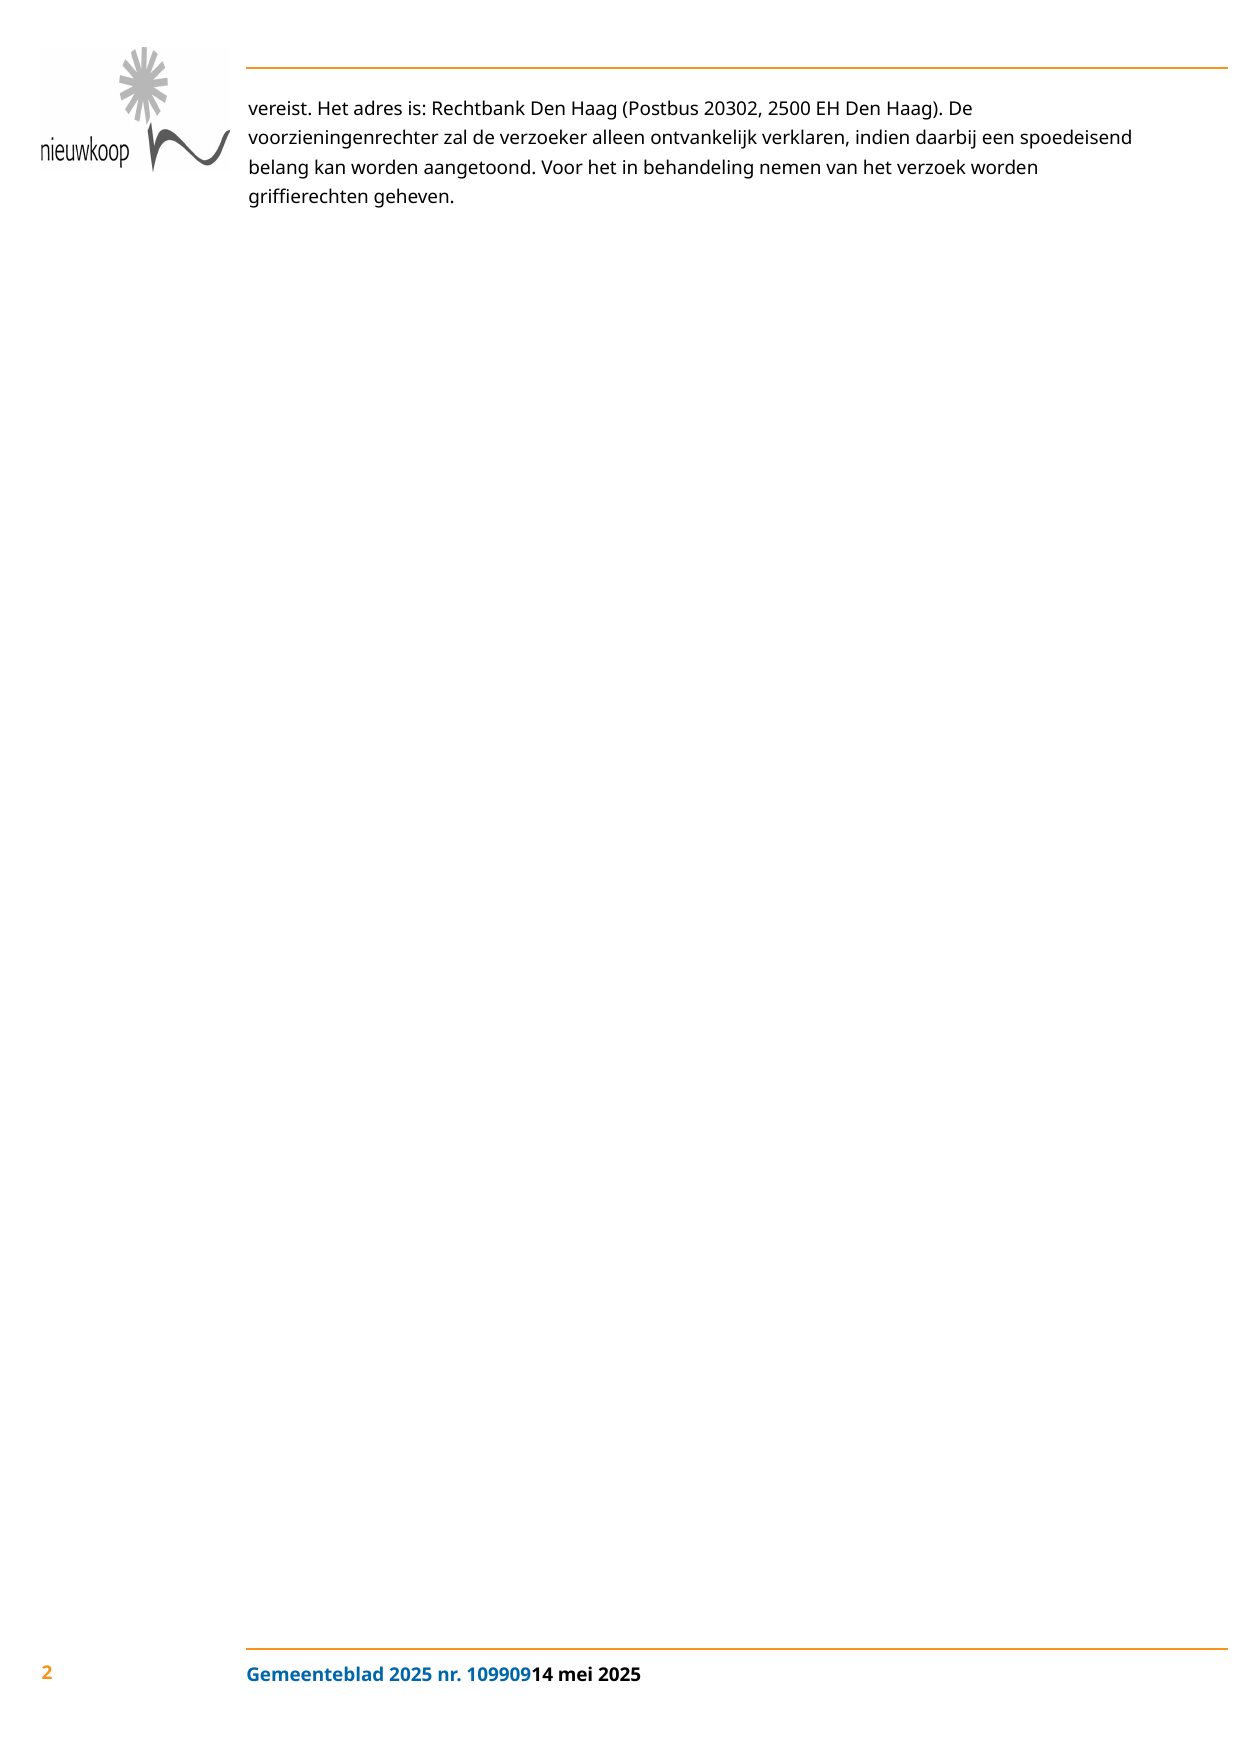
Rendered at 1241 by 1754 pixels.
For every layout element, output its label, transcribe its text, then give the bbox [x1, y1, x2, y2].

text vereist. Het adres is: Rechtbank Den Haag (Postbus 20302, 2500 EH Den Haag). De voorzieningenrechter zal de verzoeker alleen ontvankelijk verklaren, indien daarbij een spoedeisend belang kan worden aangetoond. Voor het in behandeling nemen van het verzoek worden griffierechten geheven. [248, 95, 1152, 209]
picture [41, 47, 231, 172]
